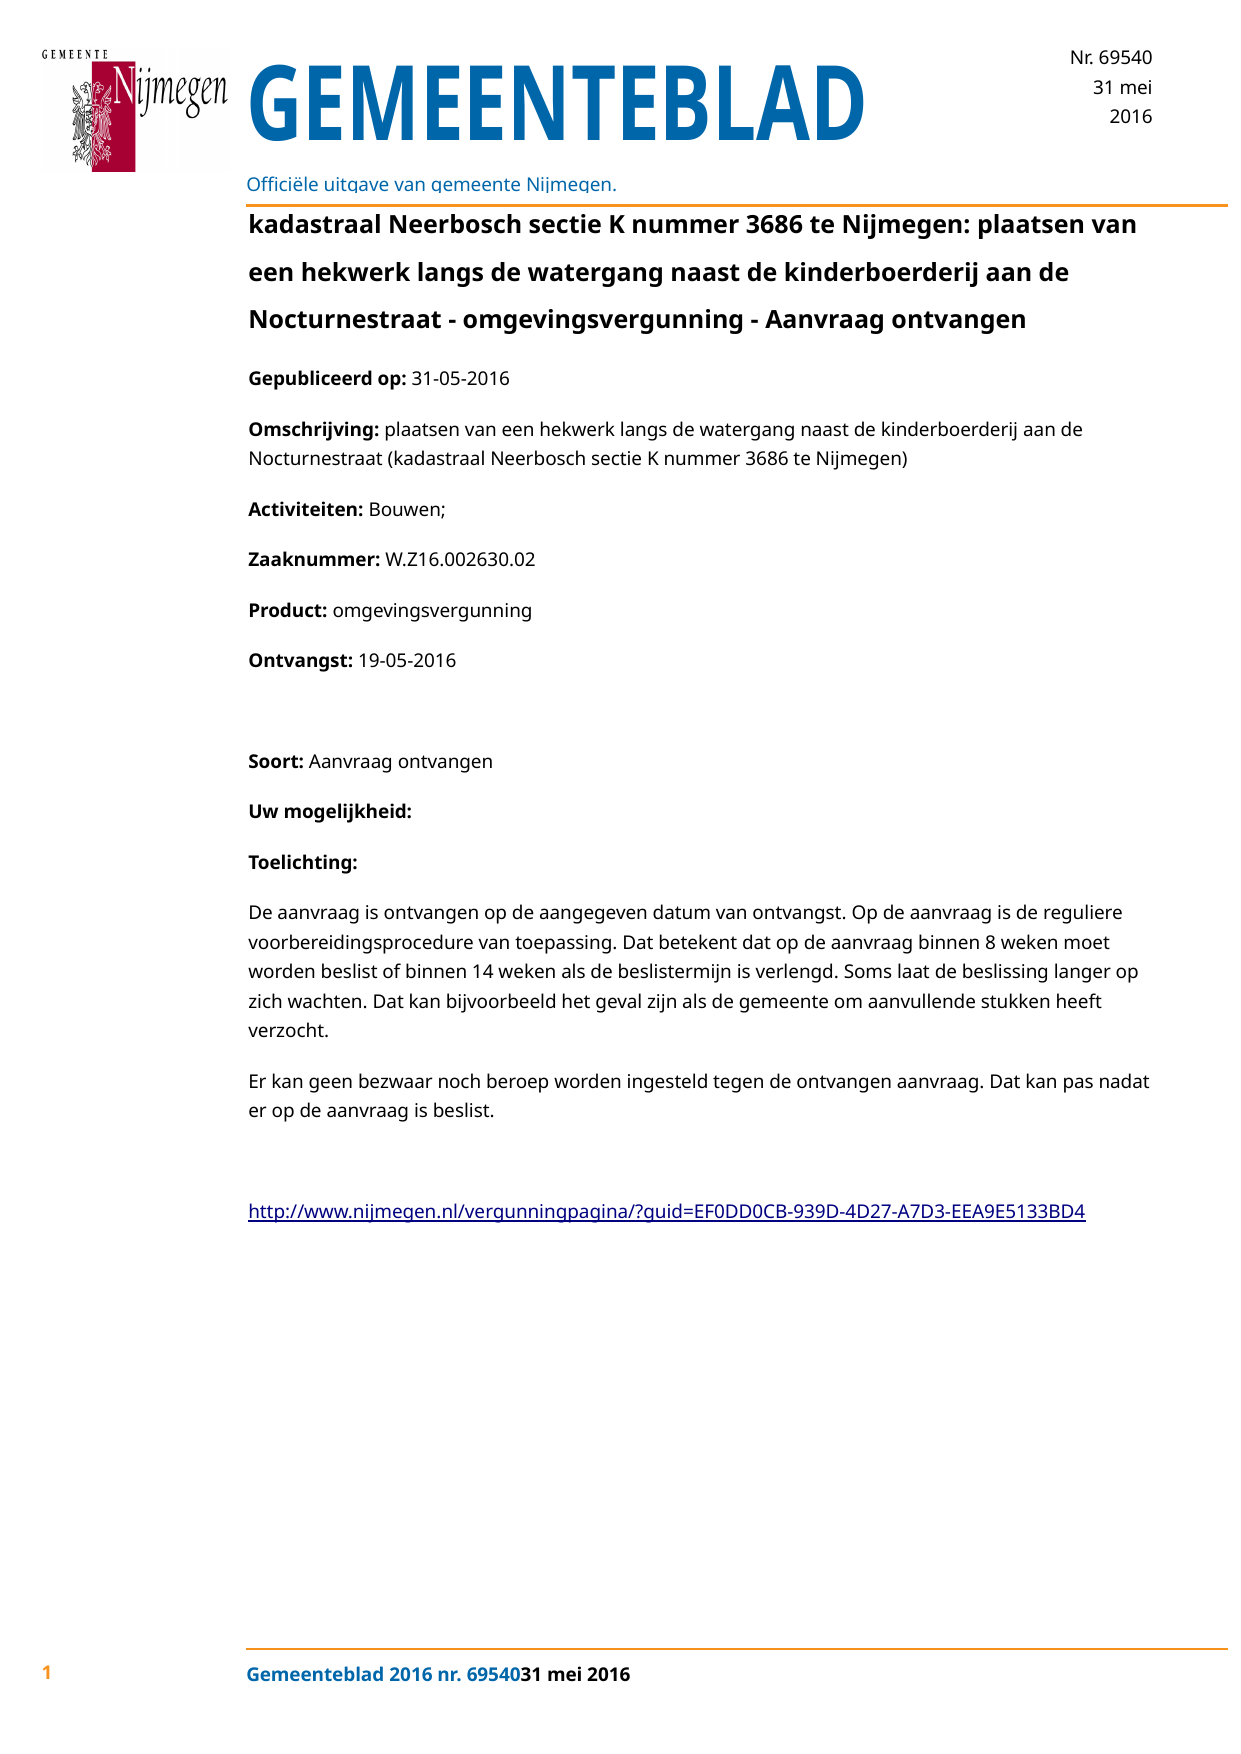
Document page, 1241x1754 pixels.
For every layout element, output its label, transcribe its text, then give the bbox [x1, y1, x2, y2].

text Gepubliceerd op: 31-05-2016 [248, 366, 1152, 391]
text http://www.nijmegen.nl/vergunningpagina/?guid=EF0DD0CB-939D-4D27-A7D3-EEA9E5133BD4 [248, 1198, 1152, 1224]
picture [41, 47, 231, 172]
text kadastraal Neerbosch sectie K nummer 3686 te Nijmegen: plaatsen van een hekwerk langs de watergang naast de kinderboerderij aan de Nocturnestraat - omgevingsvergunning - Aanvraag ontvangen [248, 207, 1152, 336]
text Omschrijving: plaatsen van een hekwerk langs de watergang naast de kinderboerderij aan de Nocturnestraat (kadastraal Neerbosch sectie K nummer 3686 te Nijmegen) [248, 416, 1152, 471]
text Er kan geen bezwaar noch beroep worden ingesteld tegen de ontvangen aanvraag. Dat kan pas nadat er op de aanvraag is beslist. [248, 1068, 1152, 1123]
text Toelichting: [248, 849, 1152, 874]
text De aanvraag is ontvangen op de aangegeven datum van ontvangst. Op de aanvraag is de reguliere voorbereidingsprocedure van toepassing. Dat betekent dat op de aanvraag binnen 8 weken moet worden beslist of binnen 14 weken als de beslistermijn is verlengd. Soms laat de beslissing langer op zich wachten. Dat kan bijvoorbeeld het geval zijn als de gemeente om aanvullende stukken heeft verzocht. [248, 899, 1152, 1043]
text Activiteiten: Bouwen; [248, 496, 1152, 522]
text Zaaknummer: W.Z16.002630.02 [248, 546, 1152, 572]
text Product: omgevingsvergunning [248, 597, 1152, 622]
text Soort: Aanvraag ontvangen [248, 748, 1152, 774]
text Uw mogelijkheid: [248, 798, 1152, 824]
text Ontvangst: 19-05-2016 [248, 647, 1152, 673]
